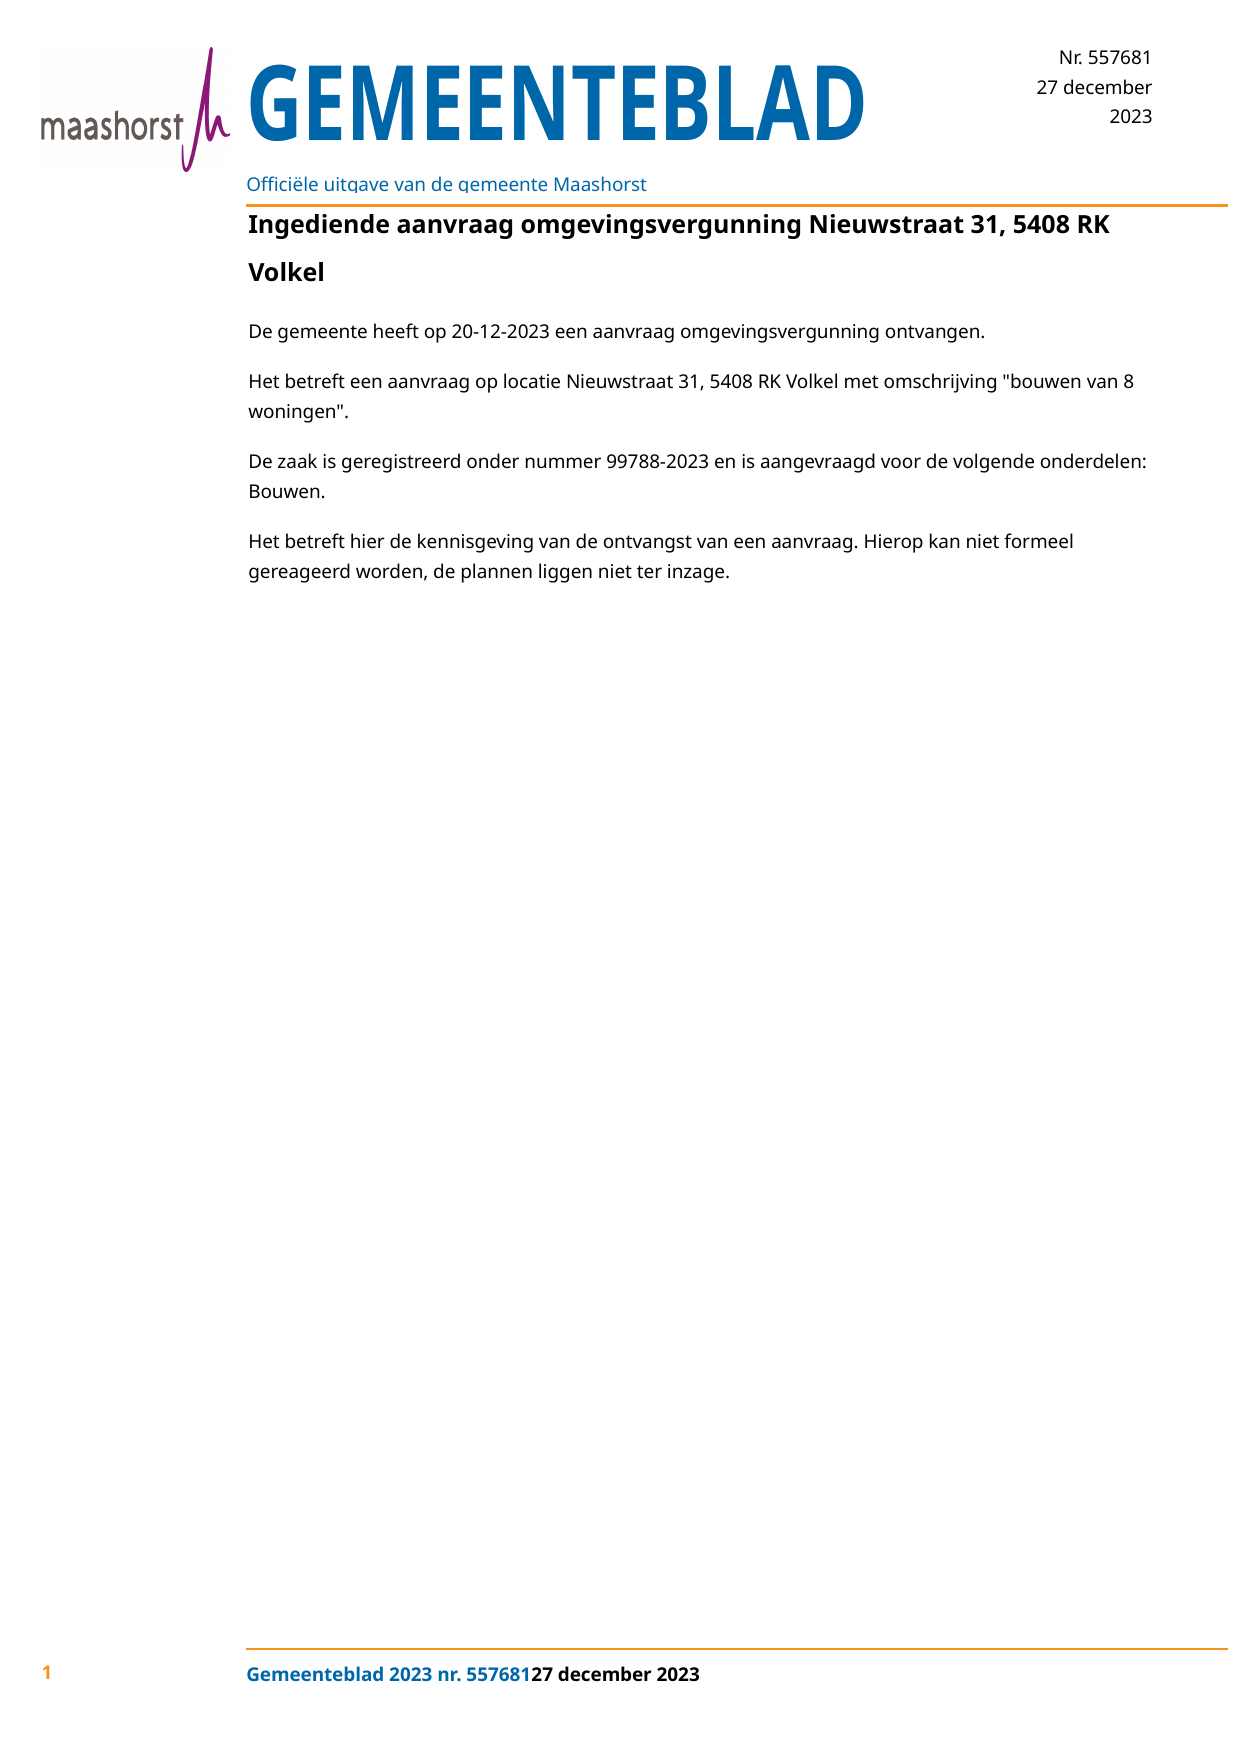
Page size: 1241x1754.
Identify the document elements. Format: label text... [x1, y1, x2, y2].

picture [41, 47, 231, 172]
text De gemeente heeft op 20-12-2023 een aanvraag omgevingsvergunning ontvangen. [248, 318, 1152, 344]
text Het betreft een aanvraag op locatie Nieuwstraat 31, 5408 RK Volkel met omschrijving "bouwen van 8 woningen". [248, 368, 1152, 424]
text De zaak is geregistreerd onder nummer 99788-2023 en is aangevraagd voor de volgende onderdelen: Bouwen. [248, 448, 1152, 504]
text Het betreft hier de kennisgeving van de ontvangst van een aanvraag. Hierop kan niet formeel gereageerd worden, de plannen liggen niet ter inzage. [248, 528, 1152, 584]
text Ingediende aanvraag omgevingsvergunning Nieuwstraat 31, 5408 RK Volkel [248, 207, 1152, 288]
